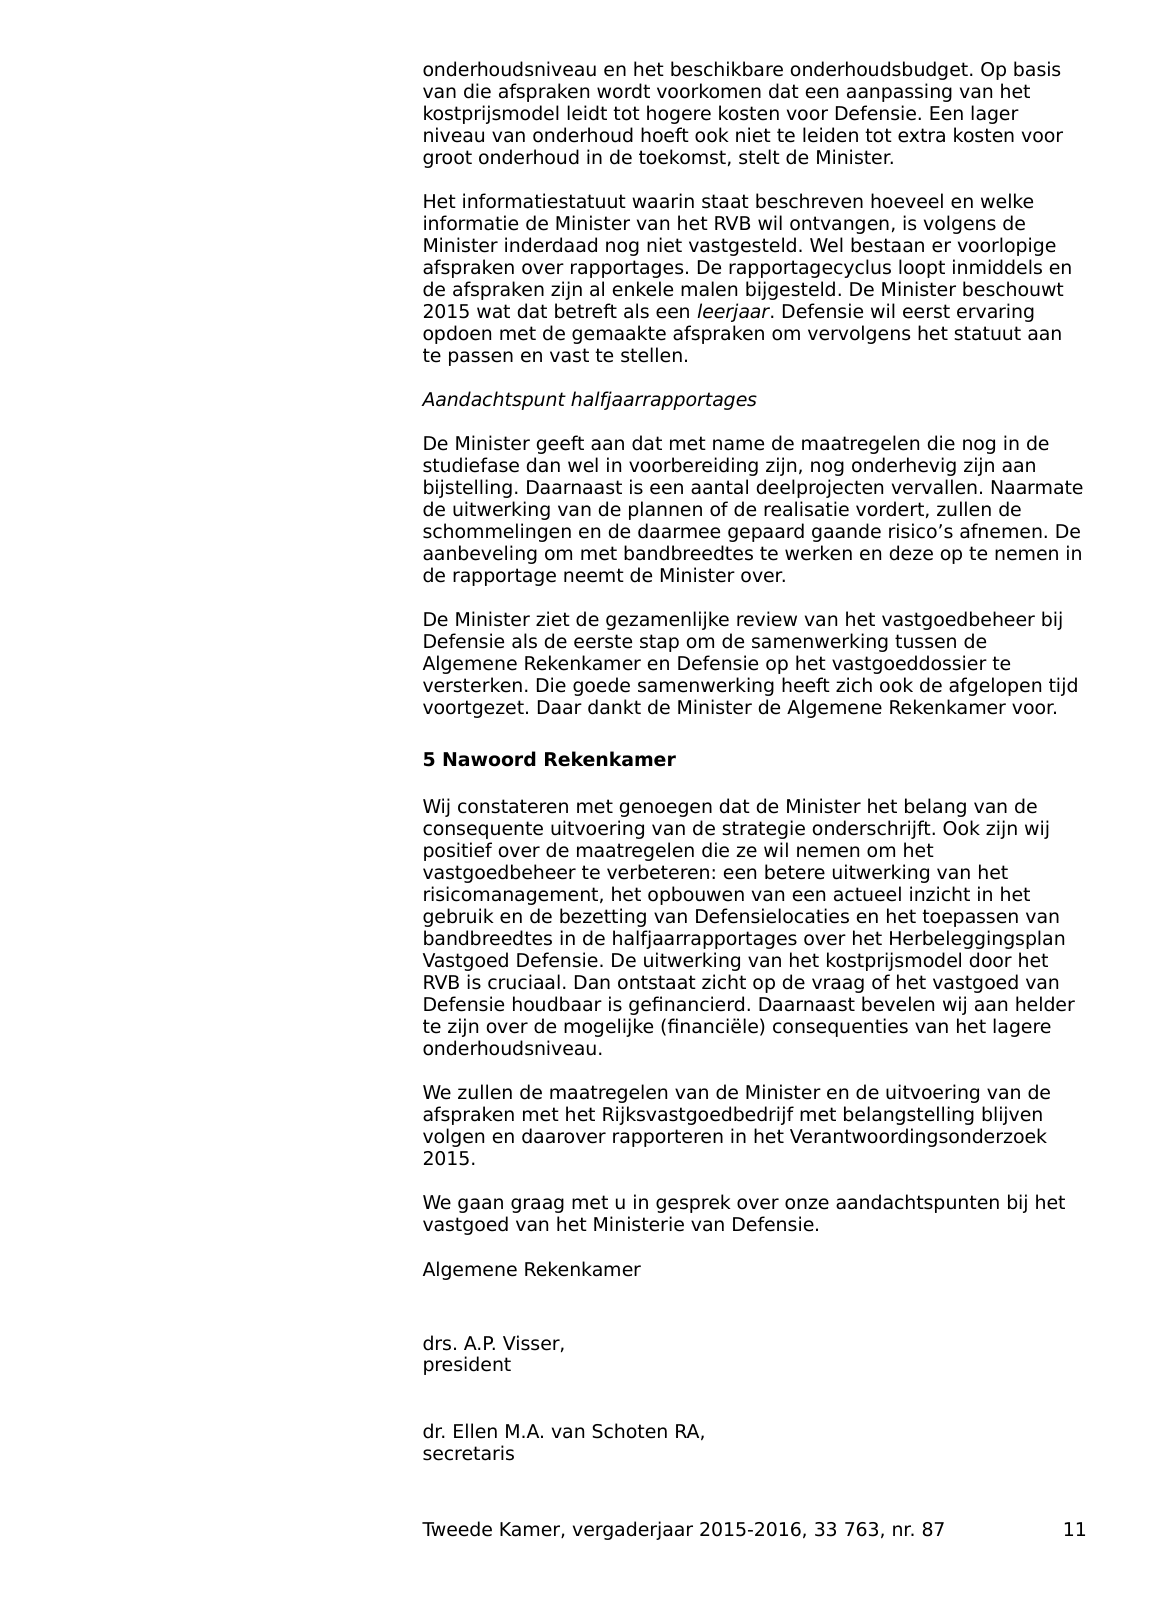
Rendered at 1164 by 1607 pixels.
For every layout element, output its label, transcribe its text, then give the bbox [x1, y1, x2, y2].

text onderhoudsniveau en het beschikbare onderhoudsbudget. Op basis van die afspraken wordt voorkomen dat een aanpassing van het kostprijsmodel leidt tot hogere kosten voor Defensie. Een lager niveau van onderhoud hoeft ook niet te leiden tot extra kosten voor groot onderhoud in de toekomst, stelt de Minister. [422, 59, 1087, 169]
text We zullen de maatregelen van de Minister en de uitvoering van de afspraken met het Rijksvastgoedbedrijf met belangstelling blijven volgen en daarover rapporteren in het Verantwoordingsonderzoek 2015. [422, 1082, 1087, 1170]
subtitle 5 Nawoord Rekenkamer [422, 749, 1087, 771]
text drs. A.P. Visser, president [422, 1310, 1087, 1376]
text Het informatiestatuut waarin staat beschreven hoeveel en welke informatie de Minister van het RVB wil ontvangen, is volgens de Minister inderdaad nog niet vastgesteld. Wel bestaan er voorlopige afspraken over rapportages. De rapportagecyclus loopt inmiddels en de afspraken zijn al enkele malen bijgesteld. De Minister beschouwt 2015 wat dat betreft als een leerjaar. Defensie wil eerst ervaring opdoen met de gemaakte afspraken om vervolgens het statuut aan te passen en vast te stellen. [422, 191, 1087, 367]
text dr. Ellen M.A. van Schoten RA, secretaris [422, 1398, 1087, 1464]
text De Minister geeft aan dat met name de maatregelen die nog in de studiefase dan wel in voorbereiding zijn, nog onderhevig zijn aan bijstelling. Daarnaast is een aantal deelprojecten vervallen. Naarmate de uitwerking van de plannen of de realisatie vordert, zullen de schommelingen en de daarmee gepaard gaande risico’s afnemen. De aanbeveling om met bandbreedtes te werken en deze op te nemen in de rapportage neemt de Minister over. [422, 433, 1087, 587]
text We gaan graag met u in gesprek over onze aandachtspunten bij het vastgoed van het Ministerie van Defensie. [422, 1192, 1087, 1236]
text Wij constateren met genoegen dat de Minister het belang van de consequente uitvoering van de strategie onderschrijft. Ook zijn wij positief over de maatregelen die ze wil nemen om het vastgoedbeheer te verbeteren: een betere uitwerking van het risicomanagement, het opbouwen van een actueel inzicht in het gebruik en de bezetting van Defensielocaties en het toepassen van bandbreedtes in de halfjaarrapportages over het Herbeleggingsplan Vastgoed Defensie. De uitwerking van het kostprijsmodel door het RVB is cruciaal. Dan ontstaat zicht op de vraag of het vastgoed van Defensie houdbaar is gefinancierd. Daarnaast bevelen wij aan helder te zijn over de mogelijke (financiële) consequenties van het lagere onderhoudsniveau. [422, 796, 1087, 1060]
text Algemene Rekenkamer [422, 1258, 1087, 1280]
subtitle Aandachtspunt halfjaarrapportages [422, 389, 1087, 411]
text De Minister ziet de gezamenlijke review van het vastgoedbeheer bij Defensie als de eerste stap om de samenwerking tussen de Algemene Rekenkamer en Defensie op het vastgoeddossier te versterken. Die goede samenwerking heeft zich ook de afgelopen tijd voortgezet. Daar dankt de Minister de Algemene Rekenkamer voor. [422, 609, 1087, 719]
